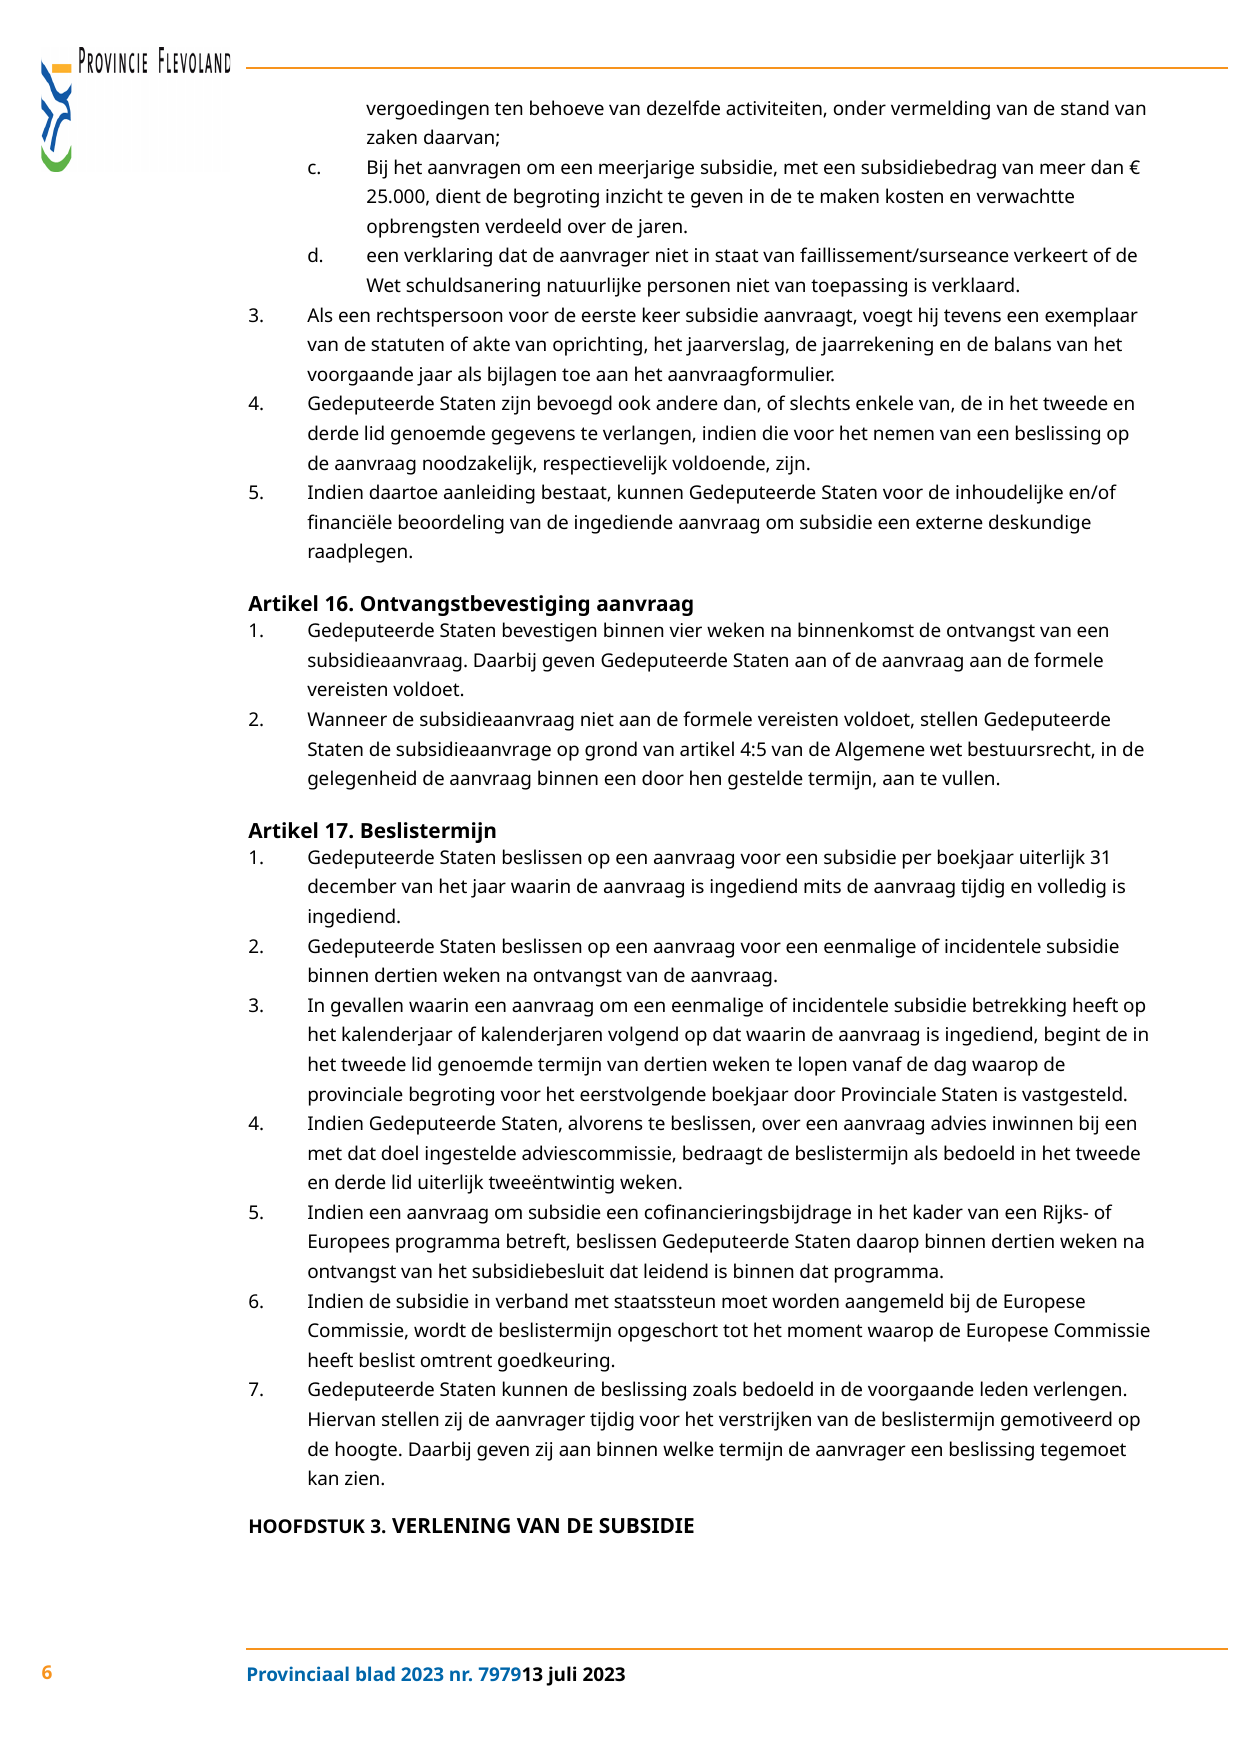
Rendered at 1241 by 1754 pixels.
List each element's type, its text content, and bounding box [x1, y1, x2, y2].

list Indien de subsidie in verband met staatssteun moet worden aangemeld bij de Europese Commissie, wordt de beslistermijn opgeschort tot het moment waarop de Europese Commissie heeft beslist omtrent goedkeuring. [248, 1288, 1152, 1373]
list Indien daartoe aanleiding bestaat, kunnen Gedeputeerde Staten voor de inhoudelijke en/of financiële beoordeling van de ingediende aanvraag om subsidie een externe deskundige raadplegen. [248, 479, 1152, 564]
list Indien een aanvraag om subsidie een cofinancieringsbijdrage in het kader van een Rijks- of Europees programma betreft, beslissen Gedeputeerde Staten daarop binnen dertien weken na ontvangst van het subsidiebesluit dat leidend is binnen dat programma. [248, 1199, 1152, 1284]
text Artikel 16. Ontvangstbevestiging aanvraag [248, 589, 1152, 617]
list Gedeputeerde Staten kunnen de beslissing zoals bedoeld in de voorgaande leden verlengen. Hiervan stellen zij de aanvrager tijdig voor het verstrijken van de beslistermijn gemotiveerd op de hoogte. Daarbij geven zij aan binnen welke termijn de aanvrager een beslissing tegemoet kan zien. [248, 1377, 1152, 1491]
text HOOFDSTUK 3. VERLENING VAN DE SUBSIDIE [248, 1511, 1152, 1539]
list Als een rechtspersoon voor de eerste keer subsidie aanvraagt, voegt hij tevens een exemplaar van de statuten of akte van oprichting, het jaarverslag, de jaarrekening en de balans van het voorgaande jaar als bijlagen toe aan het aanvraagformulier. [248, 302, 1152, 387]
text Artikel 17. Beslistermijn [248, 816, 1152, 844]
list Gedeputeerde Staten beslissen op een aanvraag voor een subsidie per boekjaar uiterlijk 31 december van het jaar waarin de aanvraag is ingediend mits de aanvraag tijdig en volledig is ingediend. [248, 844, 1152, 929]
list een verklaring dat de aanvrager niet in staat van faillissement/surseance verkeert of de Wet schuldsanering natuurlijke personen niet van toepassing is verklaard. [307, 243, 1152, 298]
list Wanneer de subsidieaanvraag niet aan de formele vereisten voldoet, stellen Gedeputeerde Staten de subsidieaanvrage op grond van artikel 4:5 van de Algemene wet bestuursrecht, in de gelegenheid de aanvraag binnen een door hen gestelde termijn, aan te vullen. [248, 706, 1152, 791]
picture [41, 47, 231, 172]
list Indien Gedeputeerde Staten, alvorens te beslissen, over een aanvraag advies inwinnen bij een met dat doel ingestelde adviescommissie, bedraagt de beslistermijn als bedoeld in het tweede en derde lid uiterlijk tweeëntwintig weken. [248, 1110, 1152, 1195]
list Gedeputeerde Staten zijn bevoegd ook andere dan, of slechts enkele van, de in het tweede en derde lid genoemde gegevens te verlangen, indien die voor het nemen van een beslissing op de aanvraag noodzakelijk, respectievelijk voldoende, zijn. [248, 391, 1152, 476]
list Gedeputeerde Staten beslissen op een aanvraag voor een eenmalige of incidentele subsidie binnen dertien weken na ontvangst van de aanvraag. [248, 933, 1152, 988]
list Bij het aanvragen om een meerjarige subsidie, met een subsidiebedrag van meer dan € 25.000, dient de begroting inzicht te geven in de te maken kosten en verwachtte opbrengsten verdeeld over de jaren. [307, 154, 1152, 239]
list vergoedingen ten behoeve van dezelfde activiteiten, onder vermelding van de stand van zaken daarvan; [307, 95, 1152, 150]
list In gevallen waarin een aanvraag om een eenmalige of incidentele subsidie betrekking heeft op het kalenderjaar of kalenderjaren volgend op dat waarin de aanvraag is ingediend, begint de in het tweede lid genoemde termijn van dertien weken te lopen vanaf de dag waarop de provinciale begroting voor het eerstvolgende boekjaar door Provinciale Staten is vastgesteld. [248, 992, 1152, 1107]
list Gedeputeerde Staten bevestigen binnen vier weken na binnenkomst de ontvangst van een subsidieaanvraag. Daarbij geven Gedeputeerde Staten aan of de aanvraag aan de formele vereisten voldoet. [248, 617, 1152, 702]
